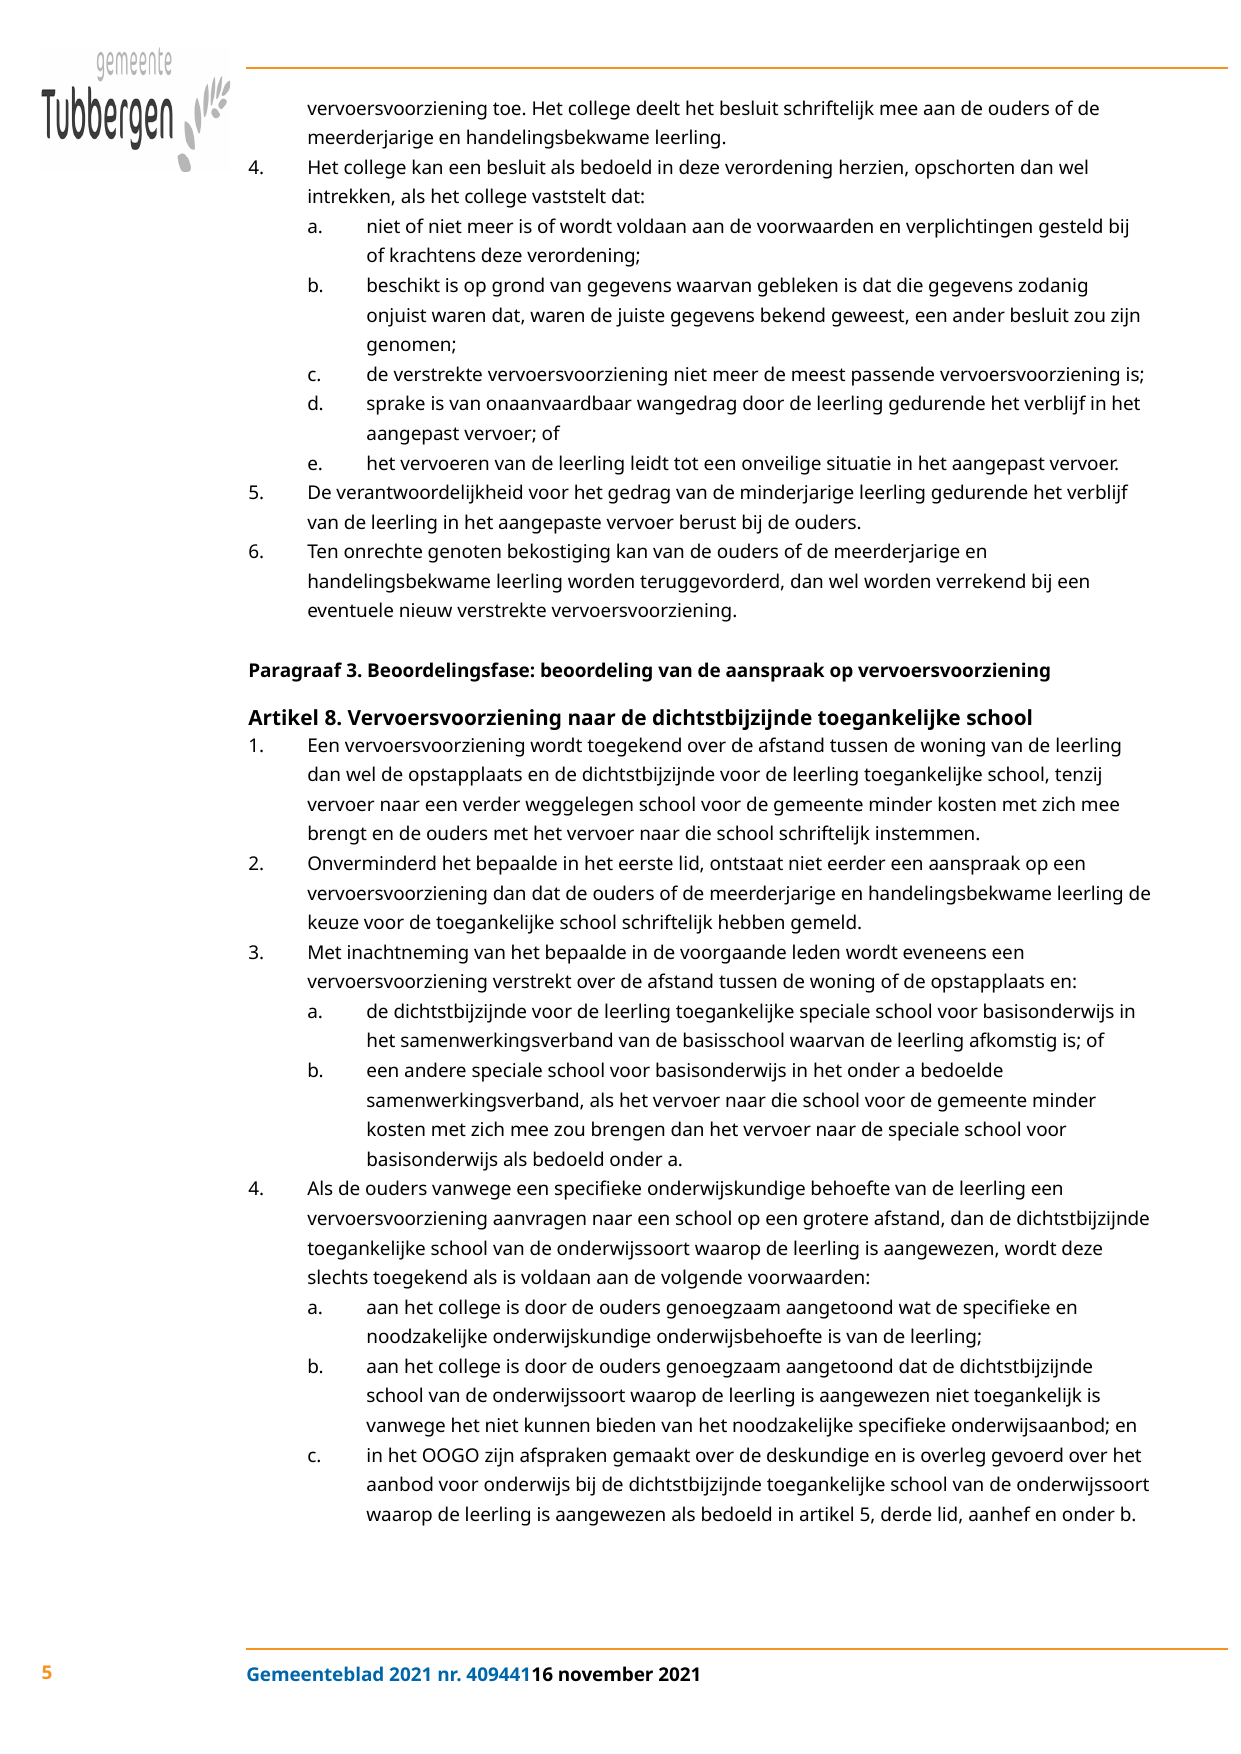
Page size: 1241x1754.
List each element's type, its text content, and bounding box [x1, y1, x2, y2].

list vervoersvoorziening toe. Het college deelt het besluit schriftelijk mee aan de ouders of de meerderjarige en handelingsbekwame leerling. [248, 95, 1152, 150]
text Artikel 8. Vervoersvoorziening naar de dichtstbijzijnde toegankelijke school [248, 703, 1152, 732]
list Als de ouders vanwege een specifieke onderwijskundige behoefte van de leerling een vervoersvoorziening aanvragen naar een school op een grotere afstand, dan de dichtstbijzijnde toegankelijke school van de onderwijssoort waarop de leerling is aangewezen, wordt deze slechts toegekend als is voldaan aan de volgende voorwaarden: [248, 1176, 1152, 1290]
list Het college kan een besluit als bedoeld in deze verordening herzien, opschorten dan wel intrekken, als het college vaststelt dat: [248, 154, 1152, 209]
list De verantwoordelijkheid voor het gedrag van de minderjarige leerling gedurende het verblijf van de leerling in het aangepaste vervoer berust bij de ouders. [248, 479, 1152, 535]
list aan het college is door de ouders genoegzaam aangetoond wat de specifieke en noodzakelijke onderwijskundige onderwijsbehoefte is van de leerling; [307, 1294, 1152, 1349]
list Ten onrechte genoten bekostiging kan van de ouders of de meerderjarige en handelingsbekwame leerling worden teruggevorderd, dan wel worden verrekend bij een eventuele nieuw verstrekte vervoersvoorziening. [248, 538, 1152, 623]
list het vervoeren van de leerling leidt tot een onveilige situatie in het aangepast vervoer. [307, 450, 1152, 476]
list Met inachtneming van het bepaalde in de voorgaande leden wordt eveneens een vervoersvoorziening verstrekt over de afstand tussen de woning of de opstapplaats en: [248, 939, 1152, 994]
list een andere speciale school voor basisonderwijs in het onder a bedoelde samenwerkingsverband, als het vervoer naar die school voor de gemeente minder kosten met zich mee zou brengen dan het vervoer naar de speciale school voor basisonderwijs als bedoeld onder a. [307, 1057, 1152, 1172]
list de dichtstbijzijnde voor de leerling toegankelijke speciale school voor basisonderwijs in het samenwerkingsverband van de basisschool waarvan de leerling afkomstig is; of [307, 998, 1152, 1053]
list de verstrekte vervoersvoorziening niet meer de meest passende vervoersvoorziening is; [307, 361, 1152, 387]
picture [41, 47, 231, 172]
list sprake is van onaanvaardbaar wangedrag door de leerling gedurende het verblijf in het aangepast vervoer; of [307, 391, 1152, 446]
list in het OOGO zijn afspraken gemaakt over de deskundige en is overleg gevoerd over het aanbod voor onderwijs bij de dichtstbijzijnde toegankelijke school van de onderwijssoort waarop de leerling is aangewezen als bedoeld in artikel 5, derde lid, aanhef en onder b. [307, 1442, 1152, 1527]
text Paragraaf 3. Beoordelingsfase: beoordeling van de aanspraak op vervoersvoorziening [248, 657, 1152, 683]
list beschikt is op grond van gegevens waarvan gebleken is dat die gegevens zodanig onjuist waren dat, waren de juiste gegevens bekend geweest, een ander besluit zou zijn genomen; [307, 272, 1152, 357]
list Onverminderd het bepaalde in het eerste lid, ontstaat niet eerder een aanspraak op een vervoersvoorziening dan dat de ouders of de meerderjarige en handelingsbekwame leerling de keuze voor de toegankelijke school schriftelijk hebben gemeld. [248, 850, 1152, 935]
list aan het college is door de ouders genoegzaam aangetoond dat de dichtstbijzijnde school van de onderwijssoort waarop de leerling is aangewezen niet toegankelijk is vanwege het niet kunnen bieden van het noodzakelijke specifieke onderwijsaanbod; en [307, 1353, 1152, 1438]
list Een vervoersvoorziening wordt toegekend over de afstand tussen de woning van de leerling dan wel de opstapplaats en de dichtstbijzijnde voor de leerling toegankelijke school, tenzij vervoer naar een verder weggelegen school voor de gemeente minder kosten met zich mee brengt en de ouders met het vervoer naar die school schriftelijk instemmen. [248, 732, 1152, 846]
list niet of niet meer is of wordt voldaan aan de voorwaarden en verplichtingen gesteld bij of krachtens deze verordening; [307, 213, 1152, 268]
